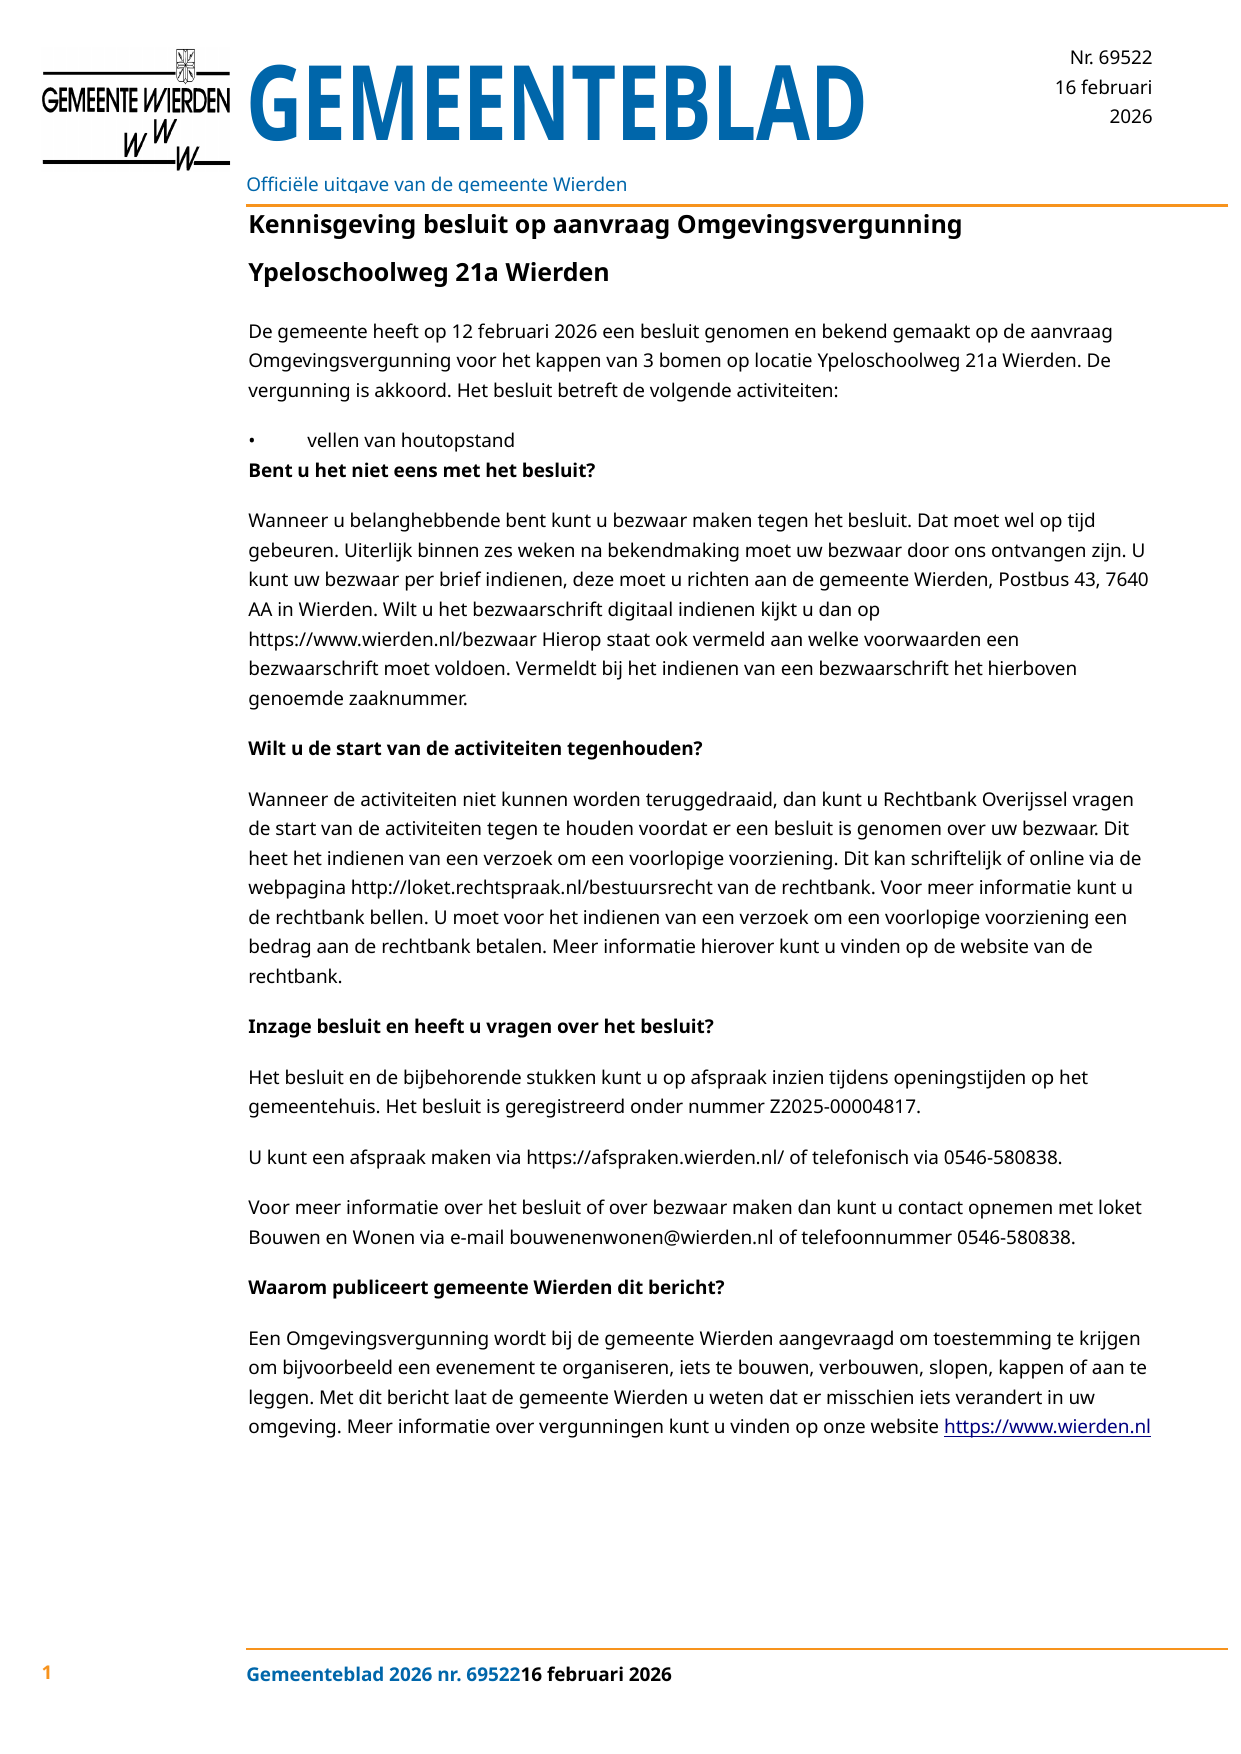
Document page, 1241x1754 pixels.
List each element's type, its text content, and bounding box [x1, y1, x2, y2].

text Wilt u de start van de activiteiten tegenhouden? [248, 735, 1152, 761]
text De gemeente heeft op 12 februari 2026 een besluit genomen en bekend gemaakt op de aanvraag Omgevingsvergunning voor het kappen van 3 bomen op locatie Ypeloschoolweg 21a Wierden. De vergunning is akkoord. Het besluit betreft de volgende activiteiten: [248, 318, 1152, 403]
text Een Omgevingsvergunning wordt bij de gemeente Wierden aangevraagd om toestemming te krijgen om bijvoorbeeld een evenement te organiseren, iets te bouwen, verbouwen, slopen, kappen of aan te leggen. Met dit bericht laat de gemeente Wierden u weten dat er misschien iets verandert in uw omgeving. Meer informatie over vergunningen kunt u vinden op onze website https://www.wierden.nl [248, 1325, 1152, 1439]
text Wanneer u belanghebbende bent kunt u bezwaar maken tegen het besluit. Dat moet wel op tijd gebeuren. Uiterlijk binnen zes weken na bekendmaking moet uw bezwaar door ons ontvangen zijn. U kunt uw bezwaar per brief indienen, deze moet u richten aan de gemeente Wierden, Postbus 43, 7640 AA in Wierden. Wilt u het bezwaarschrift digitaal indienen kijkt u dan op https://www.wierden.nl/bezwaar Hierop staat ook vermeld aan welke voorwaarden een bezwaarschrift moet voldoen. Vermeldt bij het indienen van een bezwaarschrift het hierboven genoemde zaaknummer. [248, 507, 1152, 711]
text U kunt een afspraak maken via https://afspraken.wierden.nl/ of telefonisch via 0546-580838. [248, 1144, 1152, 1170]
text Inzage besluit en heeft u vragen over het besluit? [248, 1014, 1152, 1039]
list vellen van houtopstand [248, 427, 1152, 453]
text Voor meer informatie over het besluit of over bezwaar maken dan kunt u contact opnemen met loket Bouwen en Wonen via e-mail bouwenenwonen@wierden.nl of telefoonnummer 0546-580838. [248, 1194, 1152, 1250]
text Wanneer de activiteiten niet kunnen worden teruggedraaid, dan kunt u Rechtbank Overijssel vragen de start van de activiteiten tegen te houden voordat er een besluit is genomen over uw bezwaar. Dit heet het indienen van een verzoek om een voorlopige voorziening. Dit kan schriftelijk of online via de webpagina http://loket.rechtspraak.nl/bestuursrecht van de rechtbank. Voor meer informatie kunt u de rechtbank bellen. U moet voor het indienen van een verzoek om een voorlopige voorziening een bedrag aan de rechtbank betalen. Meer informatie hierover kunt u vinden op de website van de rechtbank. [248, 786, 1152, 989]
text Het besluit en de bijbehorende stukken kunt u op afspraak inzien tijdens openingstijden op het gemeentehuis. Het besluit is geregistreerd onder nummer Z2025-00004817. [248, 1064, 1152, 1119]
picture [41, 47, 231, 172]
text Waarom publiceert gemeente Wierden dit bericht? [248, 1274, 1152, 1300]
text Bent u het niet eens met het besluit? [248, 457, 1152, 483]
text Kennisgeving besluit op aanvraag Omgevingsvergunning Ypeloschoolweg 21a Wierden [248, 207, 1152, 288]
